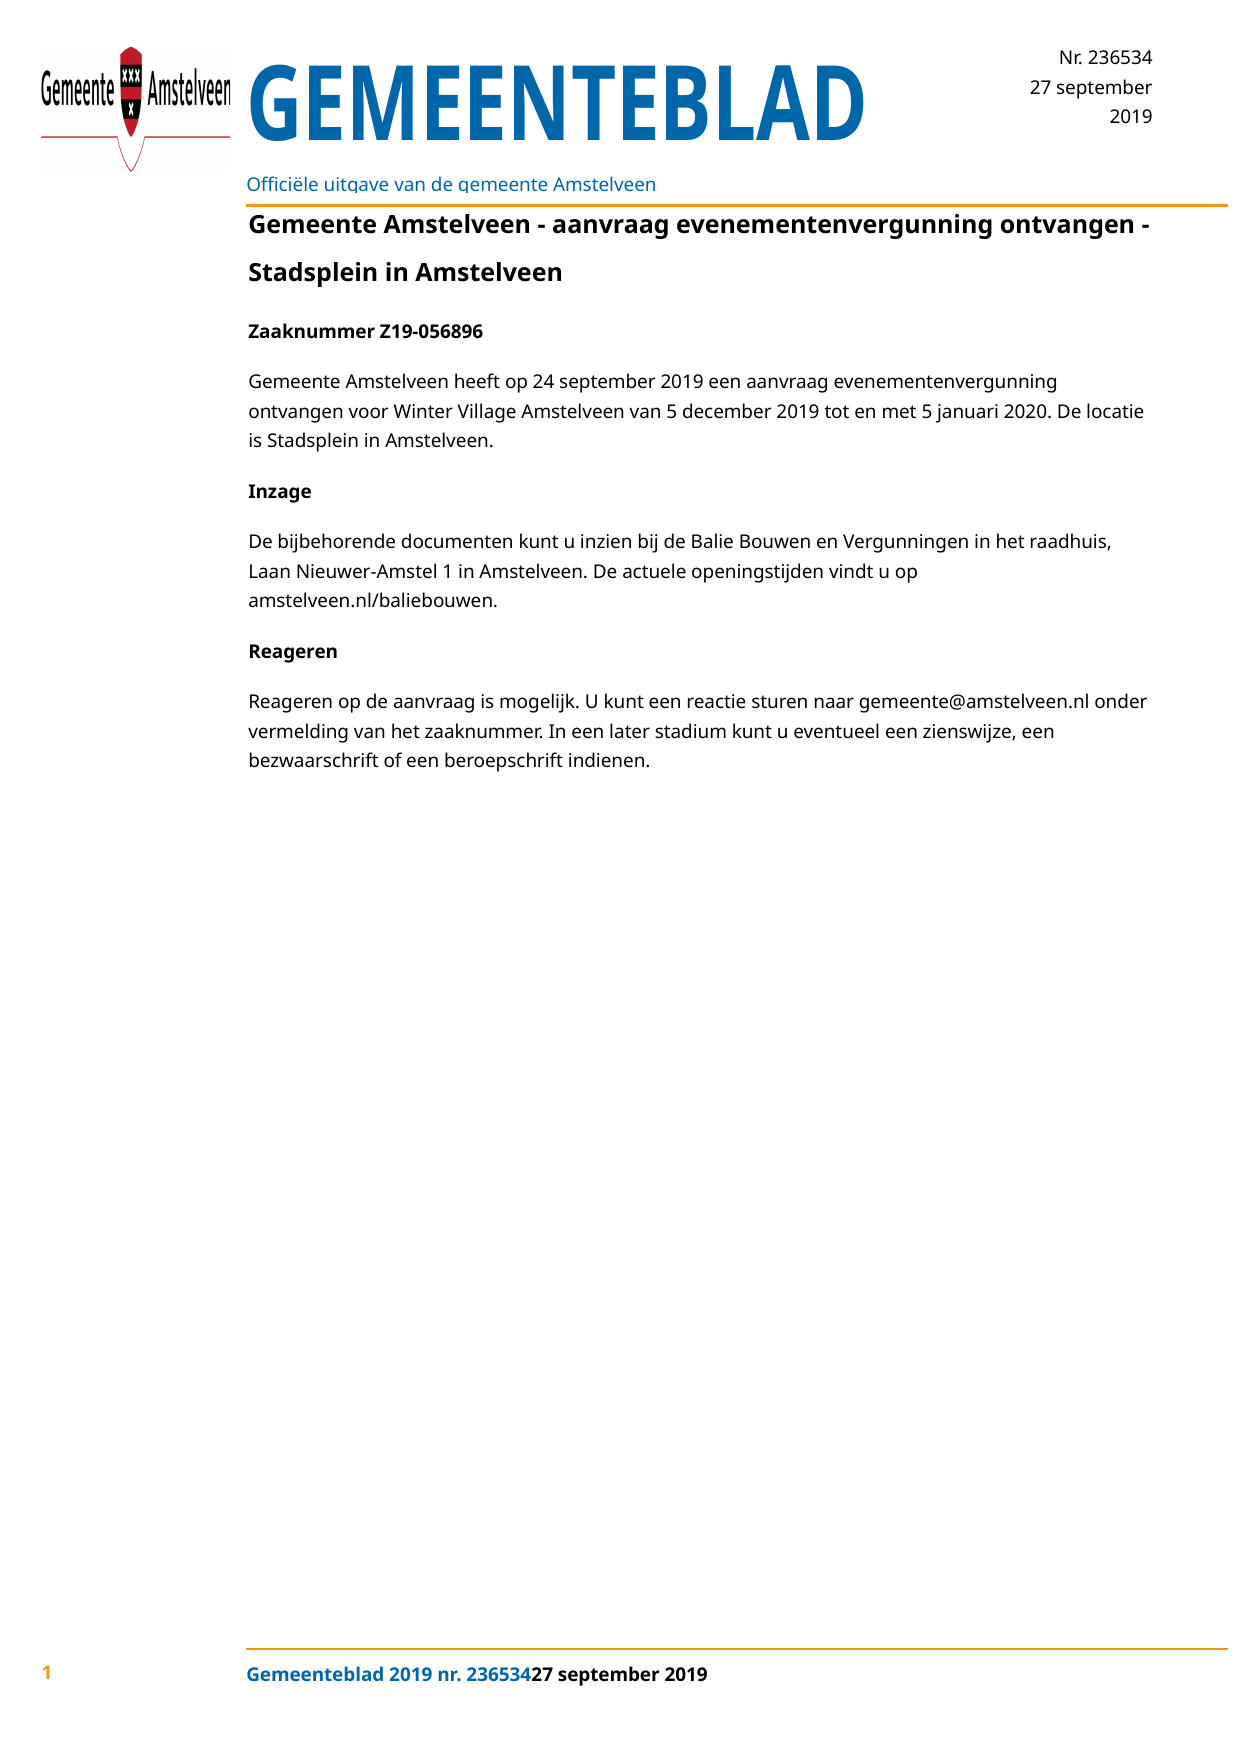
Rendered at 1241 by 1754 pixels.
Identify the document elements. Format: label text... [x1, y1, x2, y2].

text Inzage [248, 478, 1152, 504]
text Gemeente Amstelveen - aanvraag evenementenvergunning ontvangen - Stadsplein in Amstelveen [248, 207, 1152, 288]
text Gemeente Amstelveen heeft op 24 september 2019 een aanvraag evenementenvergunning ontvangen voor Winter Village Amstelveen van 5 december 2019 tot en met 5 januari 2020. De locatie is Stadsplein in Amstelveen. [248, 368, 1152, 453]
text Zaaknummer Z19-056896 [248, 318, 1152, 344]
text De bijbehorende documenten kunt u inzien bij de Balie Bouwen en Vergunningen in het raadhuis, Laan Nieuwer-Amstel 1 in Amstelveen. De actuele openingstijden vindt u op amstelveen.nl/baliebouwen. [248, 528, 1152, 613]
text Reageren op de aanvraag is mogelijk. U kunt een reactie sturen naar gemeente@amstelveen.nl onder vermelding van het zaaknummer. In een later stadium kunt u eventueel een zienswijze, een bezwaarschrift of een beroepschrift indienen. [248, 688, 1152, 773]
text Reageren [248, 638, 1152, 664]
picture [41, 47, 231, 172]
